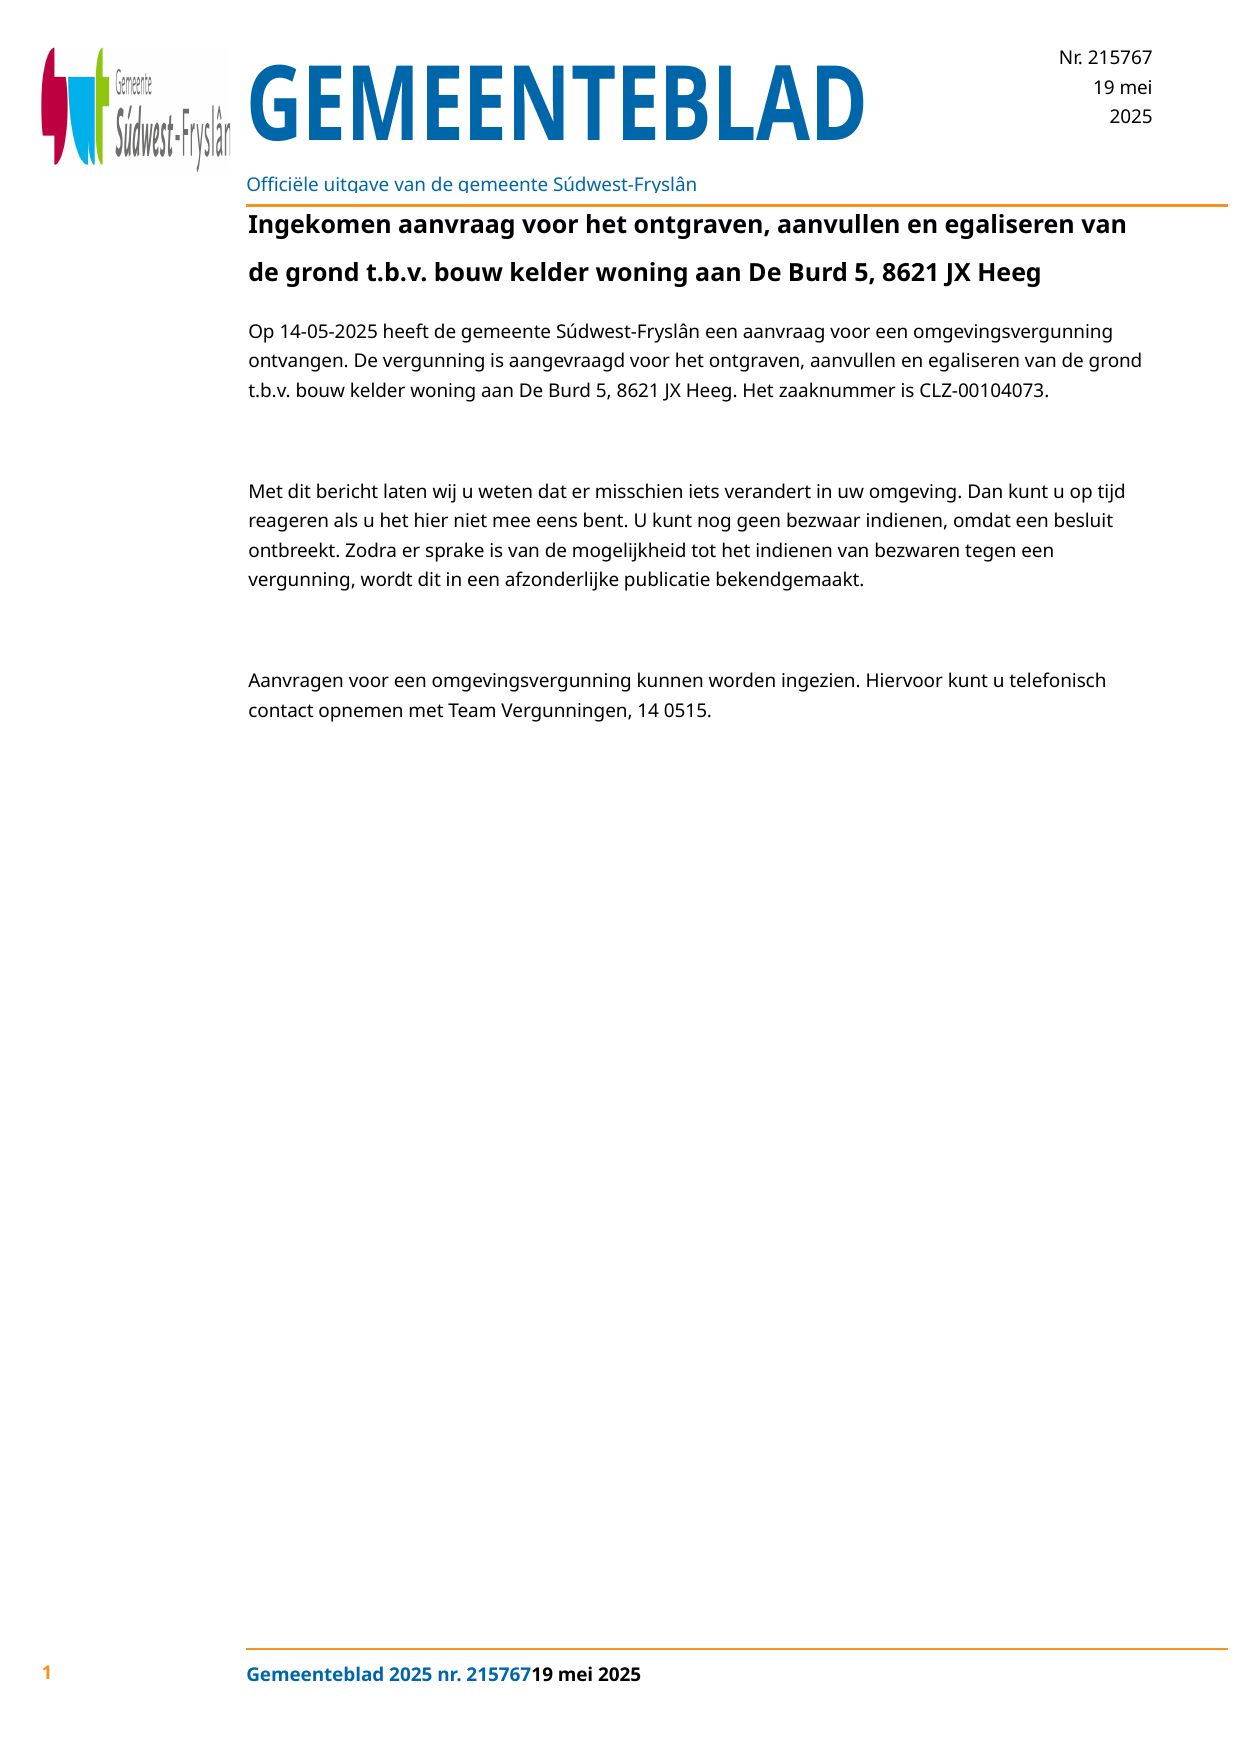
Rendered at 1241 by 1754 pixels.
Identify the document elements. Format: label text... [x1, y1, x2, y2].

picture [41, 47, 231, 172]
text Met dit bericht laten wij u weten dat er misschien iets verandert in uw omgeving. Dan kunt u op tijd reageren als u het hier niet mee eens bent. U kunt nog geen bezwaar indienen, omdat een besluit ontbreekt. Zodra er sprake is van de mogelijkheid tot het indienen van bezwaren tegen een vergunning, wordt dit in een afzonderlijke publicatie bekendgemaakt. [248, 478, 1152, 592]
text Aanvragen voor een omgevingsvergunning kunnen worden ingezien. Hiervoor kunt u telefonisch contact opnemen met Team Vergunningen, 14 0515. [248, 667, 1152, 723]
text Ingekomen aanvraag voor het ontgraven, aanvullen en egaliseren van de grond t.b.v. bouw kelder woning aan De Burd 5, 8621 JX Heeg [248, 207, 1152, 288]
text Op 14-05-2025 heeft de gemeente Súdwest-Fryslân een aanvraag voor een omgevingsvergunning ontvangen. De vergunning is aangevraagd voor het ontgraven, aanvullen en egaliseren van de grond t.b.v. bouw kelder woning aan De Burd 5, 8621 JX Heeg. Het zaaknummer is CLZ-00104073. [248, 318, 1152, 403]
